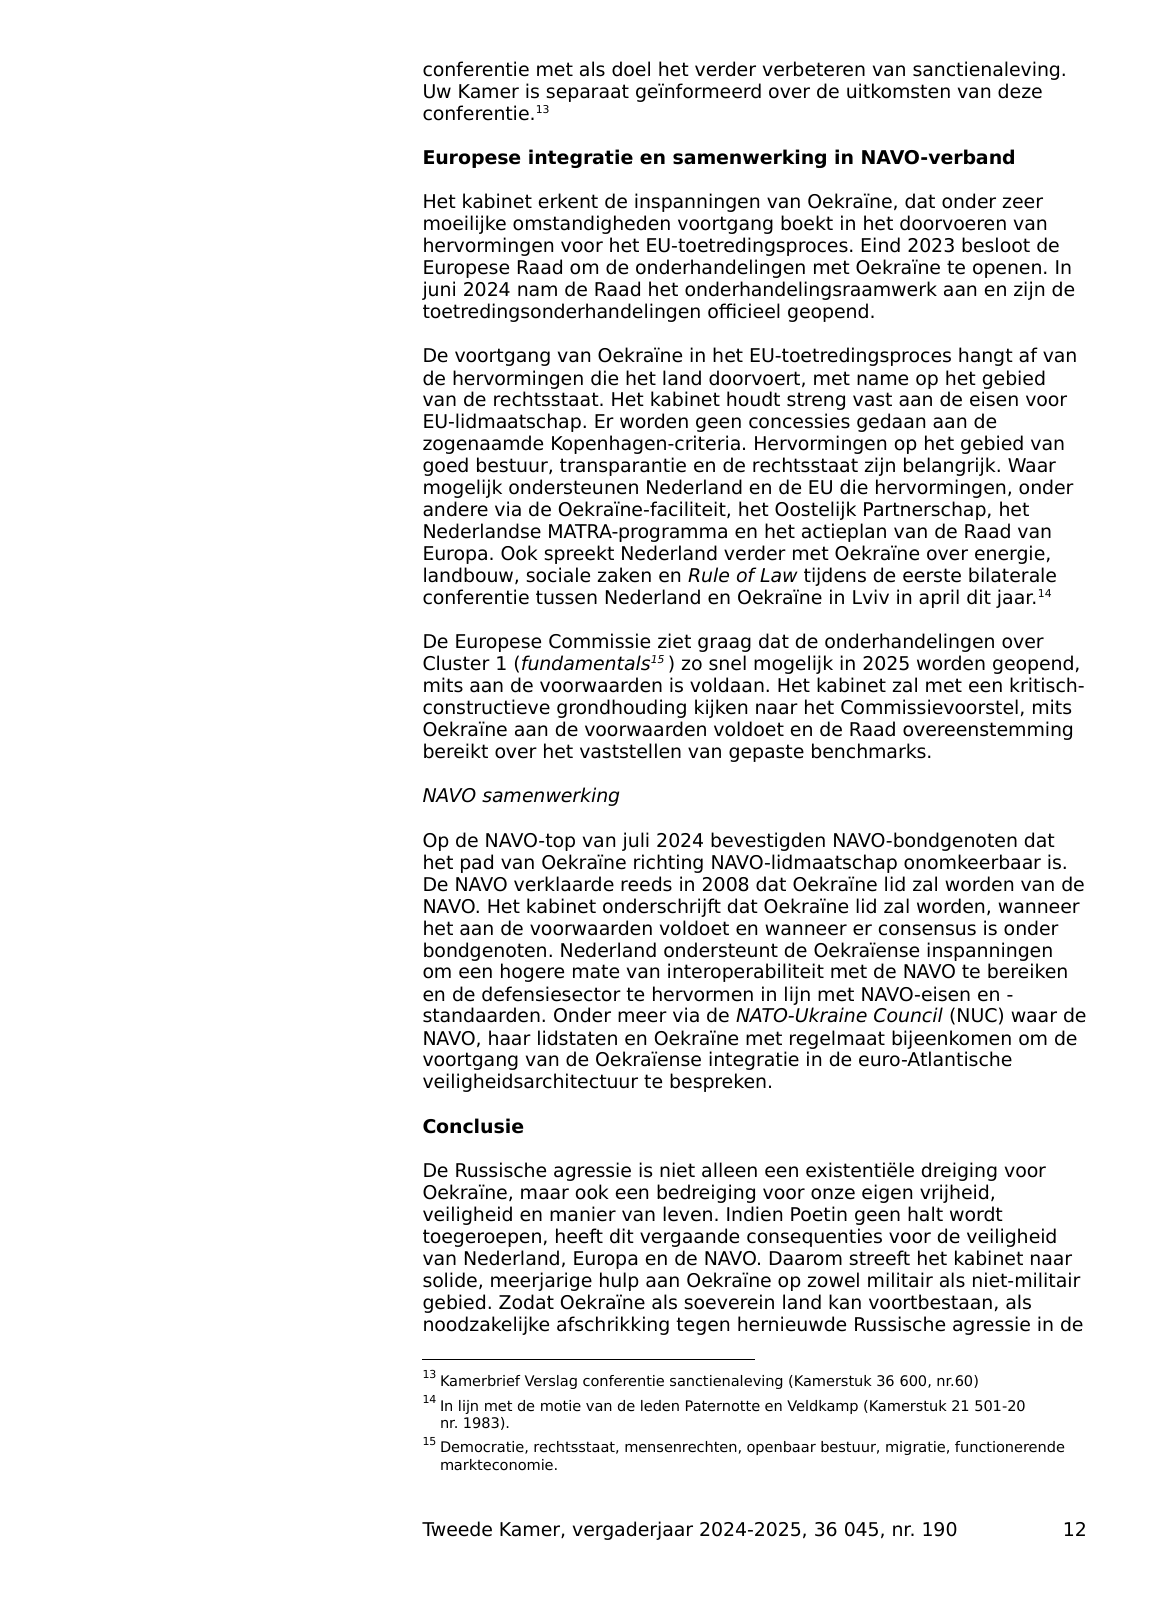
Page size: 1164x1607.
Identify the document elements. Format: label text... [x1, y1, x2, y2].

text In lijn met de motie van de leden Paternotte en Veldkamp (Kamerstuk 21 501-20 nr. 1983). [422, 1393, 1087, 1432]
text Op de NAVO-top van juli 2024 bevestigden NAVO-bondgenoten dat het pad van Oekraïne richting NAVO-lidmaatschap onomkeerbaar is. De NAVO verklaarde reeds in 2008 dat Oekraïne lid zal worden van de NAVO. Het kabinet onderschrijft dat Oekraïne lid zal worden, wanneer het aan de voorwaarden voldoet en wanneer er consensus is onder bondgenoten. Nederland ondersteunt de Oekraïense inspanningen om een hogere mate van interoperabiliteit met de NAVO te bereiken en de defensiesector te hervormen in lijn met NAVO-eisen en -standaarden. Onder meer via de NATO-Ukraine Council (NUC) waar de NAVO, haar lidstaten en Oekraïne met regelmaat bijeenkomen om de voortgang van de Oekraïense integratie in de euro-Atlantische veiligheidsarchitectuur te bespreken. [422, 829, 1087, 1093]
subtitle NAVO samenwerking [422, 785, 1087, 807]
text Kamerbrief Verslag conferentie sanctienaleving (Kamerstuk 36 600, nr.60) [422, 1368, 1087, 1391]
text De Russische agressie is niet alleen een existentiële dreiging voor Oekraïne, maar ook een bedreiging voor onze eigen vrijheid, veiligheid en manier van leven. Indien Poetin geen halt wordt toegeroepen, heeft dit vergaande consequenties voor de veiligheid van Nederland, Europa en de NAVO. Daarom streeft het kabinet naar solide, meerjarige hulp aan Oekraïne op zowel militair als niet-militair gebied. Zodat Oekraïne als soeverein land kan voortbestaan, als noodzakelijke afschrikking tegen hernieuwde Russische agressie in de [422, 1160, 1087, 1336]
subtitle Conclusie [422, 1116, 1087, 1137]
text De Europese Commissie ziet graag dat de onderhandelingen over Cluster 1 (fundamentals) zo snel mogelijk in 2025 worden geopend, mits aan de voorwaarden is voldaan. Het kabinet zal met een kritisch-constructieve grondhouding kijken naar het Commissievoorstel, mits Oekraïne aan de voorwaarden voldoet en de Raad overeenstemming bereikt over het vaststellen van gepaste benchmarks. [422, 631, 1087, 763]
text De voortgang van Oekraïne in het EU-toetredingsproces hangt af van de hervormingen die het land doorvoert, met name op het gebied van de rechtsstaat. Het kabinet houdt streng vast aan de eisen voor EU-lidmaatschap. Er worden geen concessies gedaan aan de zogenaamde Kopenhagen-criteria. Hervormingen op het gebied van goed bestuur, transparantie en de rechtsstaat zijn belangrijk. Waar mogelijk ondersteunen Nederland en de EU die hervormingen, onder andere via de Oekraïne-faciliteit, het Oostelijk Partnerschap, het Nederlandse MATRA-programma en het actieplan van de Raad van Europa. Ook spreekt Nederland verder met Oekraïne over energie, landbouw, sociale zaken en Rule of Law tijdens de eerste bilaterale conferentie tussen Nederland en Oekraïne in Lviv in april dit jaar. [422, 345, 1087, 609]
text Democratie, rechtsstaat, mensenrechten, openbaar bestuur, migratie, functionerende markteconomie. [422, 1435, 1087, 1474]
text conferentie met als doel het verder verbeteren van sanctienaleving. Uw Kamer is separaat geïnformeerd over de uitkomsten van deze conferentie. [422, 59, 1087, 125]
subtitle Europese integratie en samenwerking in NAVO-verband [422, 147, 1087, 169]
text Het kabinet erkent de inspanningen van Oekraïne, dat onder zeer moeilijke omstandigheden voortgang boekt in het doorvoeren van hervormingen voor het EU-toetredingsproces. Eind 2023 besloot de Europese Raad om de onderhandelingen met Oekraïne te openen. In juni 2024 nam de Raad het onderhandelingsraamwerk aan en zijn de toetredingsonderhandelingen officieel geopend. [422, 191, 1087, 323]
